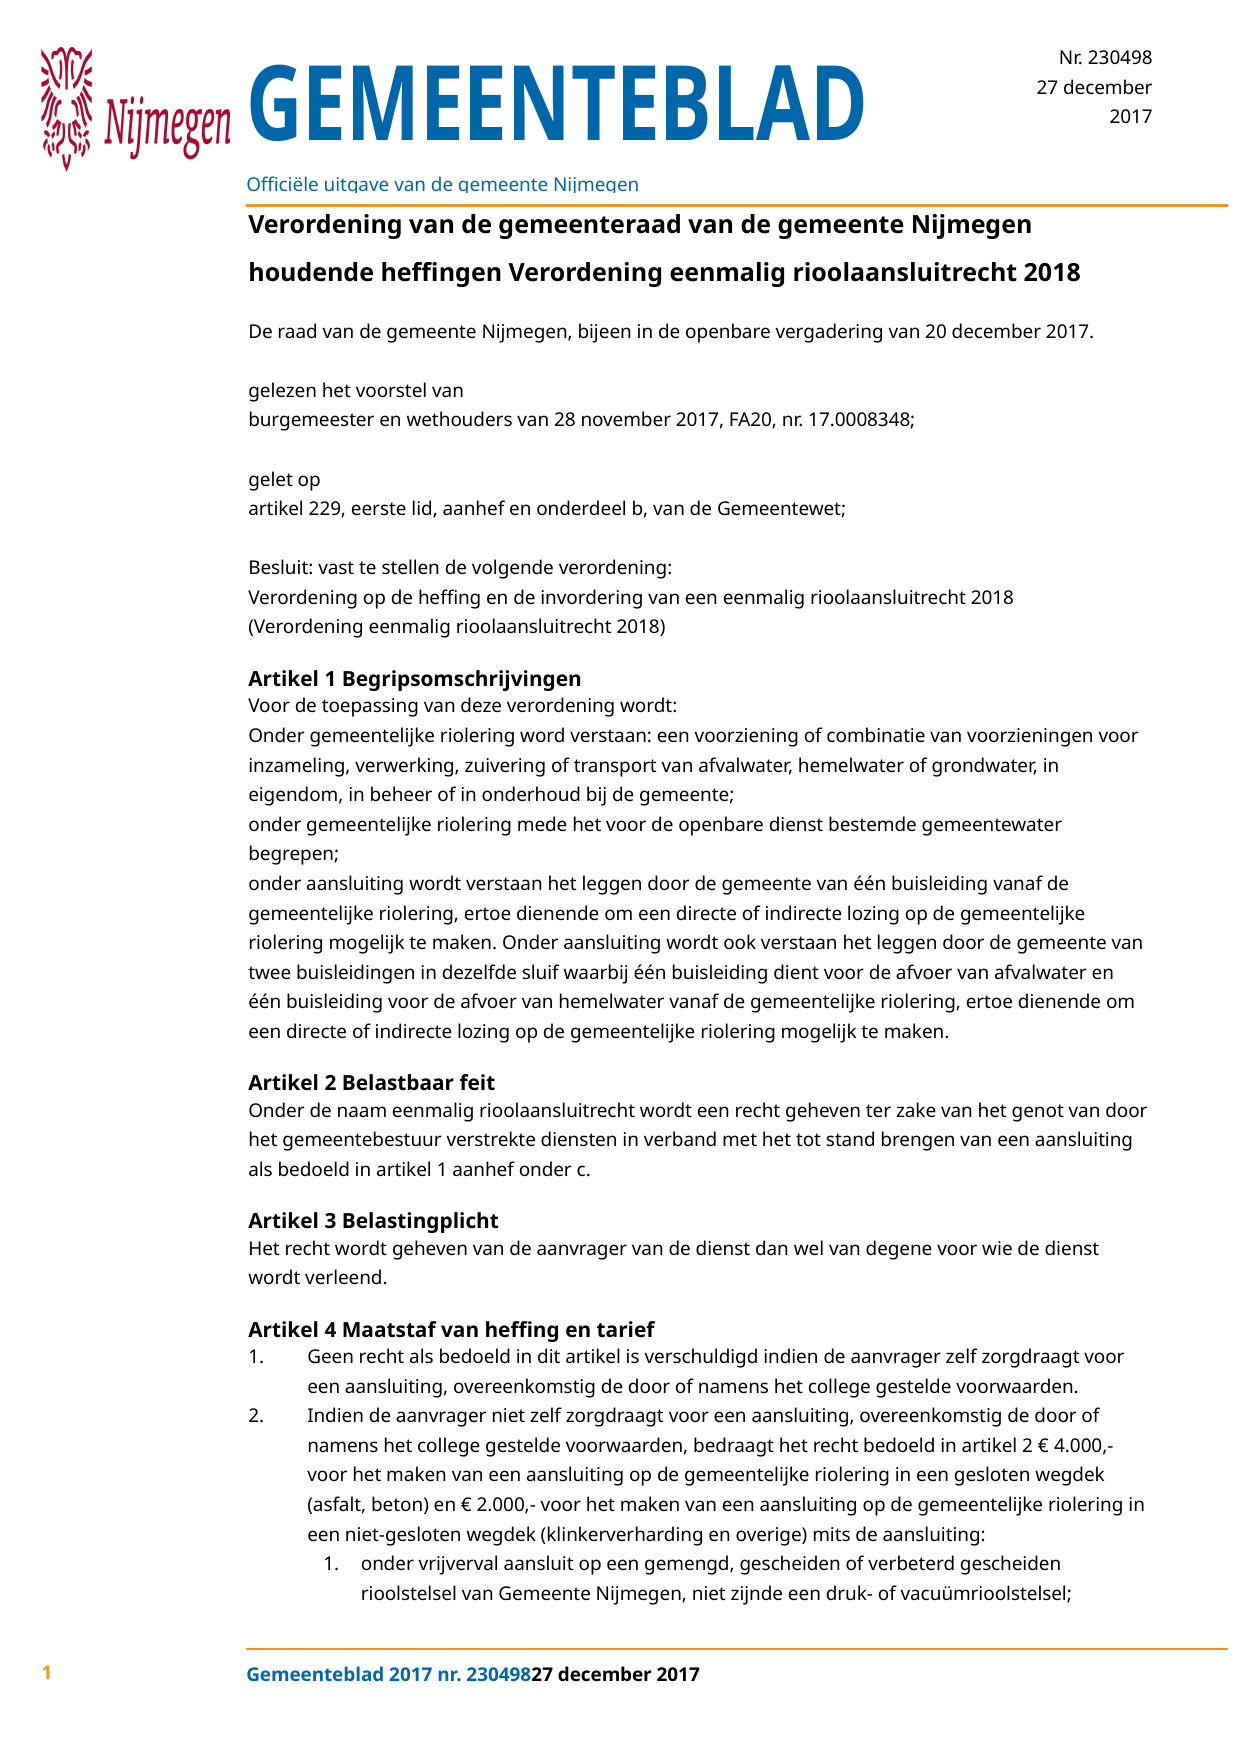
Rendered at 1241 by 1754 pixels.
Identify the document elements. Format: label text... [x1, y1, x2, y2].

text Onder gemeentelijke riolering word verstaan: een voorziening of combinatie van voorzieningen voor inzameling, verwerking, zuivering of transport van afvalwater, hemelwater of grondwater, in eigendom, in beheer of in onderhoud bij de gemeente; [248, 722, 1152, 807]
text burgemeester en wethouders van 28 november 2017, FA20, nr. 17.0008348; [248, 407, 1152, 432]
text Voor de toepassing van deze verordening wordt: [248, 693, 1152, 718]
text De raad van de gemeente Nijmegen, bijeen in de openbare vergadering van 20 december 2017. [248, 318, 1152, 344]
text onder gemeentelijke riolering mede het voor de openbare dienst bestemde gemeentewater begrepen; [248, 811, 1152, 866]
text Onder de naam eenmalig rioolaansluitrecht wordt een recht geheven ter zake van het genot van door het gemeentebestuur verstrekte diensten in verband met het tot stand brengen van een aansluiting als bedoeld in artikel 1 aanhef onder c. [248, 1097, 1152, 1182]
text gelet op [248, 466, 1152, 492]
text Besluit: vast te stellen de volgende verordening: [248, 554, 1152, 580]
text onder aansluiting wordt verstaan het leggen door de gemeente van één buisleiding vanaf de gemeentelijke riolering, ertoe dienende om een directe of indirecte lozing op de gemeentelijke riolering mogelijk te maken. Onder aansluiting wordt ook verstaan het leggen door de gemeente van twee buisleidingen in dezelfde sluif waarbij één buisleiding dient voor de afvoer van afvalwater en één buisleiding voor de afvoer van hemelwater vanaf de gemeentelijke riolering, ertoe dienende om een directe of indirecte lozing op de gemeentelijke riolering mogelijk te maken. [248, 870, 1152, 1044]
text Artikel 3 Belastingplicht [248, 1206, 1152, 1235]
text gelezen het voorstel van [248, 377, 1152, 403]
text Het recht wordt geheven van de aanvrager van de dienst dan wel van degene voor wie de dienst wordt verleend. [248, 1235, 1152, 1290]
list onder vrijverval aansluit op een gemengd, gescheiden of verbeterd gescheiden rioolstelsel van Gemeente Nijmegen, niet zijnde een druk- of vacuümrioolstelsel; [323, 1550, 1152, 1606]
text Artikel 1 Begripsomschrijvingen [248, 664, 1152, 693]
text artikel 229, eerste lid, aanhef en onderdeel b, van de Gemeentewet; [248, 495, 1152, 521]
text Verordening van de gemeenteraad van de gemeente Nijmegen houdende heffingen Verordening eenmalig rioolaansluitrecht 2018 [248, 207, 1152, 288]
text Verordening op de heffing en de invordering van een eenmalig rioolaansluitrecht 2018 [248, 584, 1152, 610]
list Indien de aanvrager niet zelf zorgdraagt voor een aansluiting, overeenkomstig de door of namens het college gestelde voorwaarden, bedraagt het recht bedoeld in artikel 2 € 4.000,- voor het maken van een aansluiting op de gemeentelijke riolering in een gesloten wegdek (asfalt, beton) en € 2.000,- voor het maken van een aansluiting op de gemeentelijke riolering in een niet-gesloten wegdek (klinkerverharding en overige) mits de aansluiting: [248, 1402, 1152, 1547]
picture [41, 47, 231, 172]
text (Verordening eenmalig rioolaansluitrecht 2018) [248, 614, 1152, 639]
text Artikel 2 Belastbaar feit [248, 1068, 1152, 1097]
list Geen recht als bedoeld in dit artikel is verschuldigd indien de aanvrager zelf zorgdraagt voor een aansluiting, overeenkomstig de door of namens het college gestelde voorwaarden. [248, 1343, 1152, 1399]
text Artikel 4 Maatstaf van heffing en tarief [248, 1315, 1152, 1343]
